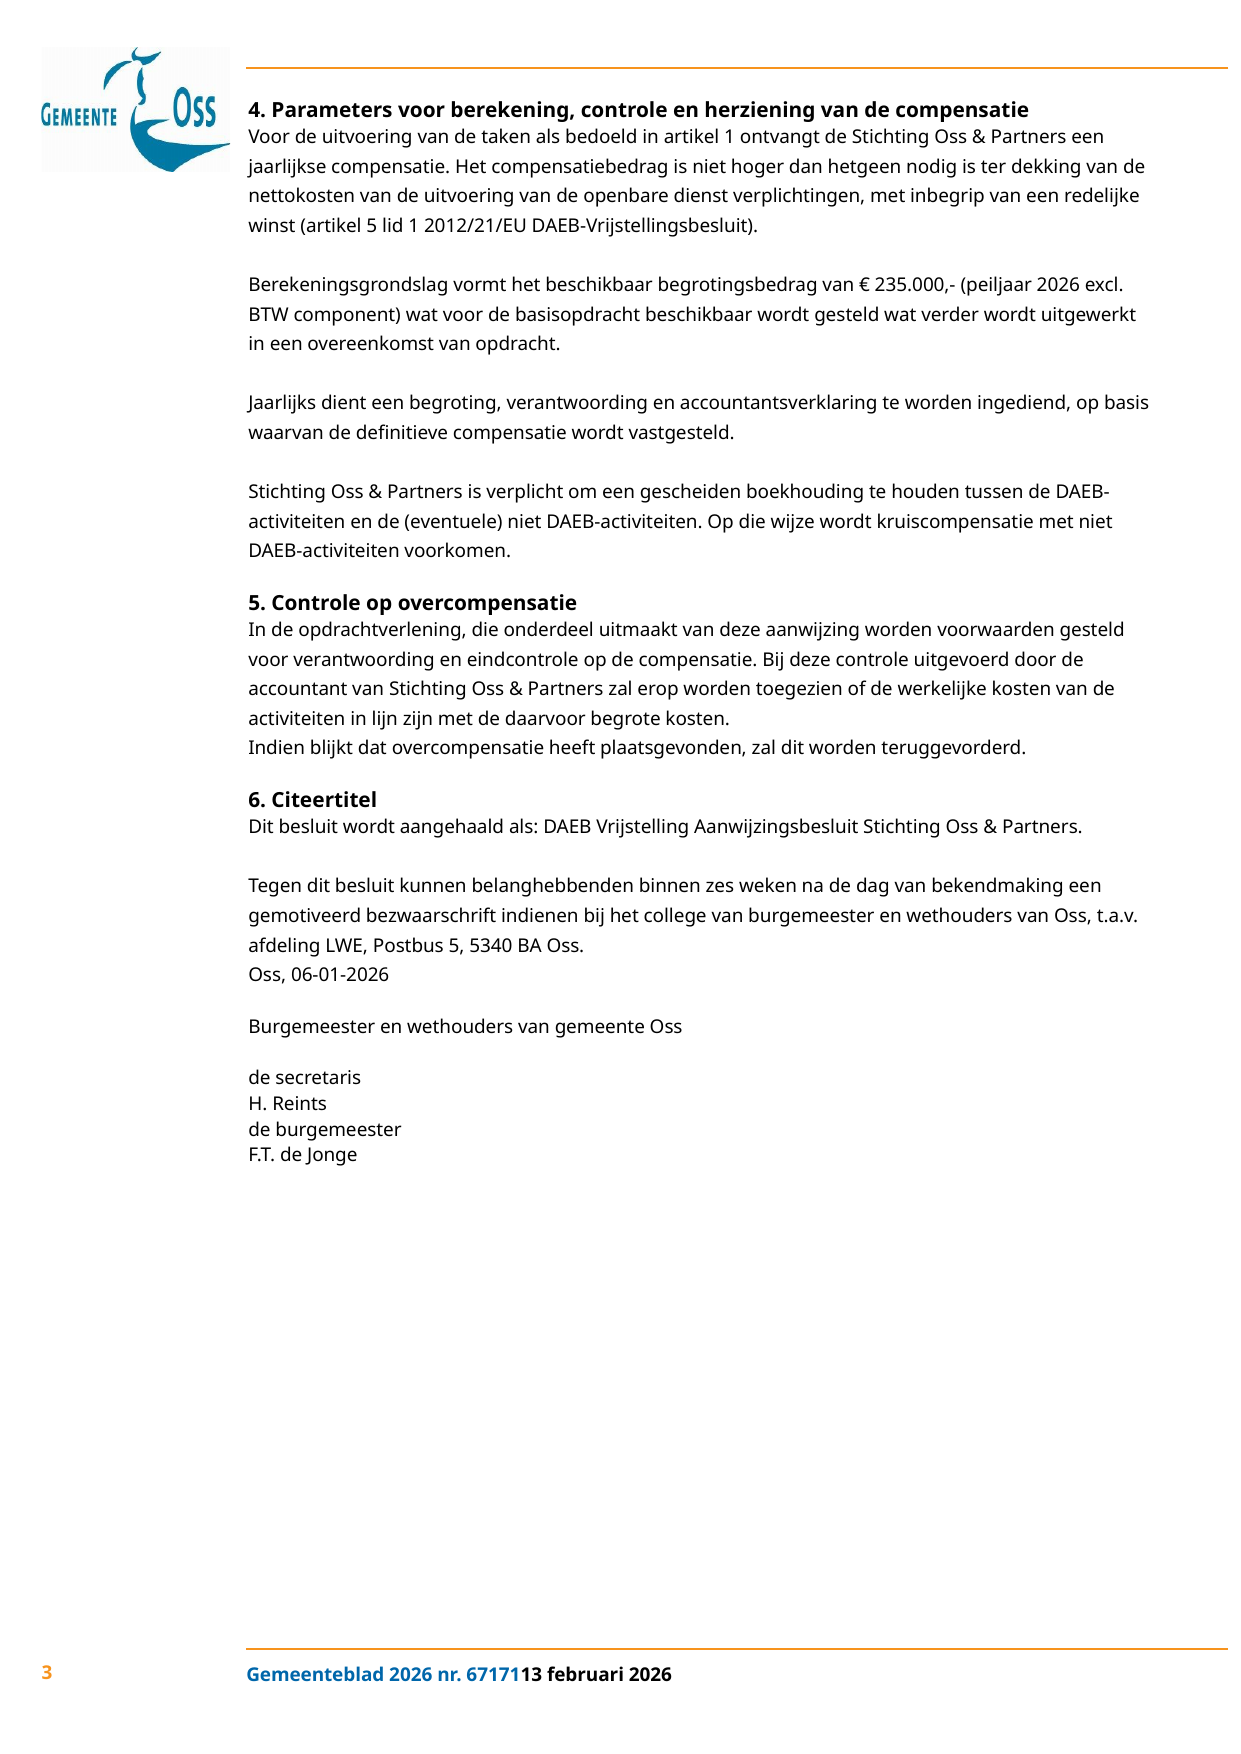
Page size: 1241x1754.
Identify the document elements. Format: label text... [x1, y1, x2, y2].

text H. Reints [248, 1090, 1152, 1116]
text Berekeningsgrondslag vormt het beschikbaar begrotingsbedrag van € 235.000,- (peiljaar 2026 excl. BTW component) wat voor de basisopdracht beschikbaar wordt gesteld wat verder wordt uitgewerkt in een overeenkomst van opdracht. [248, 271, 1152, 356]
text Burgemeester en wethouders van gemeente Oss [248, 1013, 1152, 1038]
text Oss, 06-01-2026 [248, 961, 1152, 987]
text Stichting Oss & Partners is verplicht om een gescheiden boekhouding te houden tussen de DAEB-activiteiten en de (eventuele) niet DAEB-activiteiten. Op die wijze wordt kruiscompensatie met niet DAEB-activiteiten voorkomen. [248, 478, 1152, 563]
text In de opdrachtverlening, die onderdeel uitmaakt van deze aanwijzing worden voorwaarden gesteld voor verantwoording en eindcontrole op de compensatie. Bij deze controle uitgevoerd door de accountant van Stichting Oss & Partners zal erop worden toegezien of de werkelijke kosten van de activiteiten in lijn zijn met de daarvoor begrote kosten. [248, 616, 1152, 731]
text Tegen dit besluit kunnen belanghebbenden binnen zes weken na de dag van bekendmaking een gemotiveerd bezwaarschrift indienen bij het college van burgemeester en wethouders van Oss, t.a.v. afdeling LWE, Postbus 5, 5340 BA Oss. [248, 873, 1152, 957]
text F.T. de Jonge [248, 1141, 1152, 1167]
text 4. Parameters voor berekening, controle en herziening van de compensatie [248, 95, 1152, 123]
text Dit besluit wordt aangehaald als: DAEB Vrijstelling Aanwijzingsbesluit Stichting Oss & Partners. [248, 813, 1152, 839]
text Indien blijkt dat overcompensatie heeft plaatsgevonden, zal dit worden teruggevorderd. [248, 734, 1152, 760]
text 6. Citeertitel [248, 785, 1152, 813]
text Jaarlijks dient een begroting, verantwoording en accountantsverklaring te worden ingediend, op basis waarvan de definitieve compensatie wordt vastgesteld. [248, 389, 1152, 445]
text de burgemeester [248, 1116, 1152, 1141]
text 5. Controle op overcompensatie [248, 588, 1152, 616]
text Voor de uitvoering van de taken als bedoeld in artikel 1 ontvangt de Stichting Oss & Partners een jaarlijkse compensatie. Het compensatiebedrag is niet hoger dan hetgeen nodig is ter dekking van de nettokosten van de uitvoering van de openbare dienst verplichtingen, met inbegrip van een redelijke winst (artikel 5 lid 1 2012/21/EU DAEB-Vrijstellingsbesluit). [248, 123, 1152, 238]
text de secretaris [248, 1064, 1152, 1090]
picture [41, 47, 231, 172]
